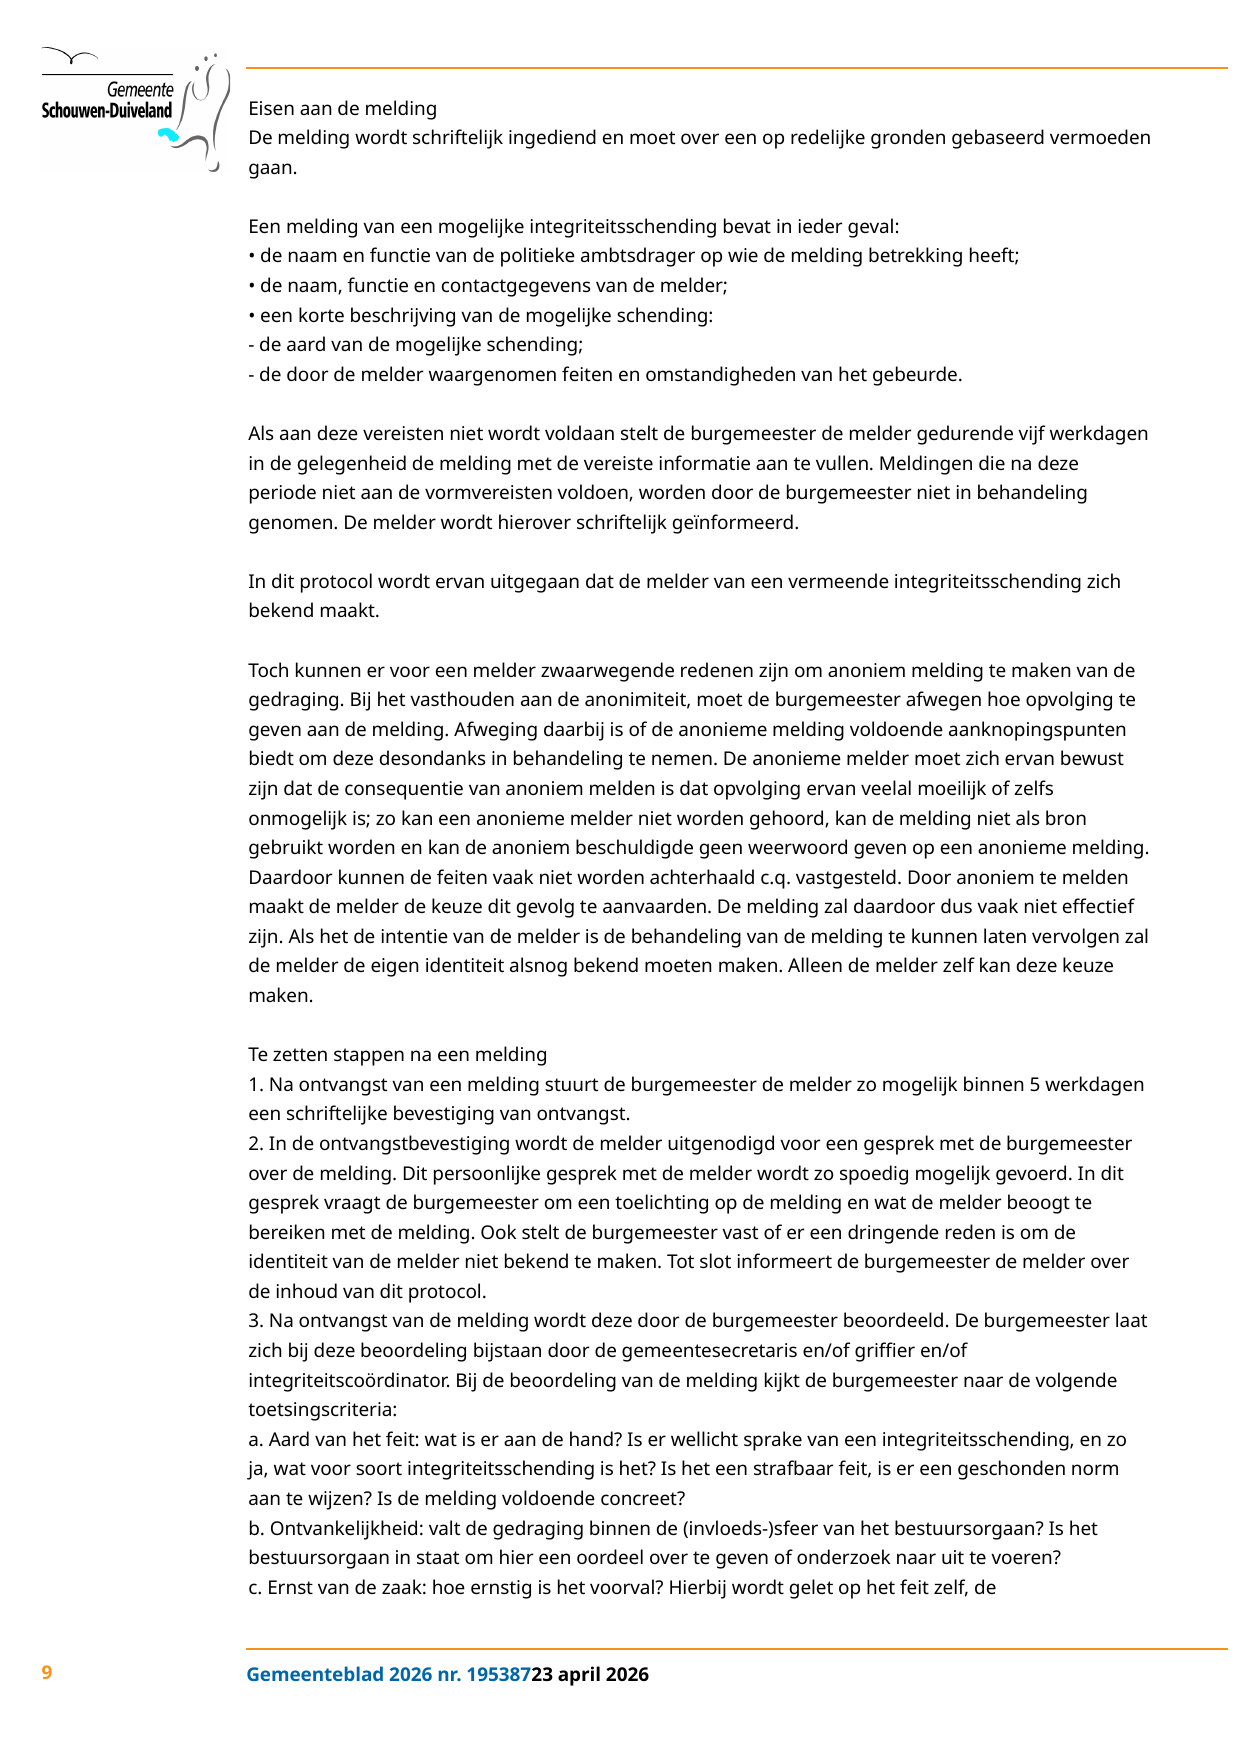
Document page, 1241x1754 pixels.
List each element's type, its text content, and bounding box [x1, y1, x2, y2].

picture [41, 47, 231, 172]
text • een korte beschrijving van de mogelijke schending: [248, 302, 1152, 328]
text - de aard van de mogelijke schending; [248, 331, 1152, 357]
text De melding wordt schriftelijk ingediend en moet over een op redelijke gronden gebaseerd vermoeden gaan. [248, 124, 1152, 180]
text Als aan deze vereisten niet wordt voldaan stelt de burgemeester de melder gedurende vijf werkdagen in de gelegenheid de melding met de vereiste informatie aan te vullen. Meldingen die na deze periode niet aan de vormvereisten voldoen, worden door de burgemeester niet in behandeling genomen. De melder wordt hierover schriftelijk geïnformeerd. [248, 420, 1152, 535]
text Te zetten stappen na een melding [248, 1041, 1152, 1067]
text 3. Na ontvangst van de melding wordt deze door de burgemeester beoordeeld. De burgemeester laat zich bij deze beoordeling bijstaan door de gemeentesecretaris en/of griffier en/of integriteitscoördinator. Bij de beoordeling van de melding kijkt de burgemeester naar de volgende toetsingscriteria: [248, 1308, 1152, 1422]
text - de door de melder waargenomen feiten en omstandigheden van het gebeurde. [248, 361, 1152, 387]
text In dit protocol wordt ervan uitgegaan dat de melder van een vermeende integriteitsschending zich bekend maakt. [248, 568, 1152, 623]
text a. Aard van het feit: wat is er aan de hand? Is er wellicht sprake van een integriteitsschending, en zo ja, wat voor soort integriteitsschending is het? Is het een strafbaar feit, is er een geschonden norm aan te wijzen? Is de melding voldoende concreet? [248, 1426, 1152, 1511]
text Eisen aan de melding [248, 95, 1152, 121]
text b. Ontvankelijkheid: valt de gedraging binnen de (invloeds-)sfeer van het bestuursorgaan? Is het bestuursorgaan in staat om hier een oordeel over te geven of onderzoek naar uit te voeren? [248, 1515, 1152, 1570]
text c. Ernst van de zaak: hoe ernstig is het voorval? Hierbij wordt gelet op het feit zelf, de [248, 1574, 1152, 1600]
text 2. In de ontvangstbevestiging wordt de melder uitgenodigd voor een gesprek met de burgemeester over de melding. Dit persoonlijke gesprek met de melder wordt zo spoedig mogelijk gevoerd. In dit gesprek vraagt de burgemeester om een toelichting op de melding en wat de melder beoogt te bereiken met de melding. Ook stelt de burgemeester vast of er een dringende reden is om de identiteit van de melder niet bekend te maken. Tot slot informeert de burgemeester de melder over de inhoud van dit protocol. [248, 1130, 1152, 1304]
text 1. Na ontvangst van een melding stuurt de burgemeester de melder zo mogelijk binnen 5 werkdagen een schriftelijke bevestiging van ontvangst. [248, 1071, 1152, 1126]
text • de naam, functie en contactgegevens van de melder; [248, 272, 1152, 298]
text Een melding van een mogelijke integriteitsschending bevat in ieder geval: [248, 213, 1152, 239]
text • de naam en functie van de politieke ambtsdrager op wie de melding betrekking heeft; [248, 243, 1152, 268]
text Toch kunnen er voor een melder zwaarwegende redenen zijn om anoniem melding te maken van de gedraging. Bij het vasthouden aan de anonimiteit, moet de burgemeester afwegen hoe opvolging te geven aan de melding. Afweging daarbij is of de anonieme melding voldoende aanknopingspunten biedt om deze desondanks in behandeling te nemen. De anonieme melder moet zich ervan bewust zijn dat de consequentie van anoniem melden is dat opvolging ervan veelal moeilijk of zelfs onmogelijk is; zo kan een anonieme melder niet worden gehoord, kan de melding niet als bron gebruikt worden en kan de anoniem beschuldigde geen weerwoord geven op een anonieme melding. Daardoor kunnen de feiten vaak niet worden achterhaald c.q. vastgesteld. Door anoniem te melden maakt de melder de keuze dit gevolg te aanvaarden. De melding zal daardoor dus vaak niet effectief zijn. Als het de intentie van de melder is de behandeling van de melding te kunnen laten vervolgen zal de melder de eigen identiteit alsnog bekend moeten maken. Alleen de melder zelf kan deze keuze maken. [248, 657, 1152, 1008]
